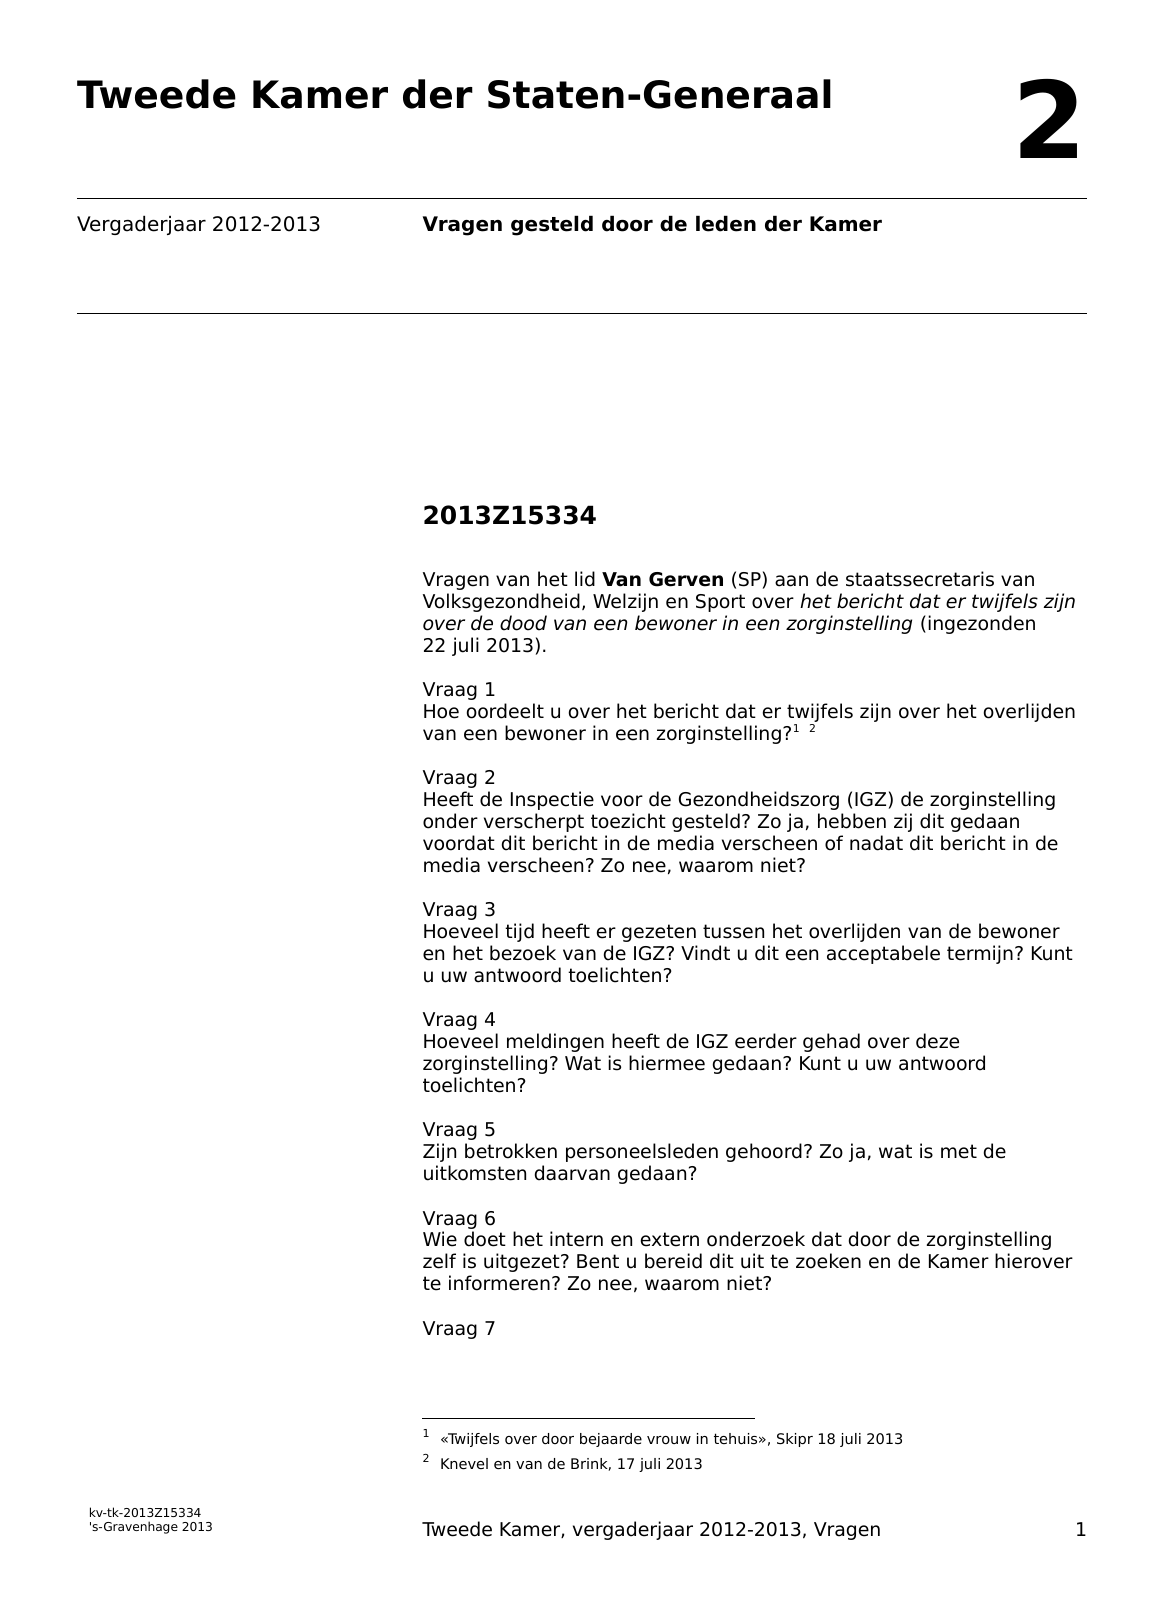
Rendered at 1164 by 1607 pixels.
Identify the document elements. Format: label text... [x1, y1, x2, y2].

text Vraag 6 [422, 1207, 1087, 1229]
text Vraag 4 [422, 1009, 1087, 1031]
text 2013Z15334 [422, 501, 1087, 531]
table_header 2 [886, 59, 1087, 198]
text Knevel en van de Brink, 17 juli 2013 [422, 1452, 1087, 1474]
text Vraag 3 [422, 899, 1087, 921]
text Vraag 2 [422, 767, 1087, 789]
text Heeft de Inspectie voor de Gezondheidszorg (IGZ) de zorginstelling onder verscherpt toezicht gesteld? Zo ja, hebben zij dit gedaan voordat dit bericht in de media verscheen of nadat dit bericht in de media verscheen? Zo nee, waarom niet? [422, 789, 1087, 877]
text Hoeveel tijd heeft er gezeten tussen het overlijden van de bewoner en het bezoek van de IGZ? Vindt u dit een acceptabele termijn? Kunt u uw antwoord toelichten? [422, 921, 1087, 987]
text «Twijfels over door bejaarde vrouw in tehuis», Skipr 18 juli 2013 [422, 1427, 1087, 1449]
text Wie doet het intern en extern onderzoek dat door de zorginstelling zelf is uitgezet? Bent u bereid dit uit te zoeken en de Kamer hierover te informeren? Zo nee, waarom niet? [422, 1229, 1087, 1295]
text Vragen van het lid Van Gerven (SP) aan de staatssecretaris van Volksgezondheid, Welzijn en Sport over het bericht dat er twijfels zijn over de dood van een bewoner in een zorginstelling (ingezonden 22 juli 2013). [422, 569, 1087, 657]
table_header Tweede Kamer der Staten-Generaal [77, 59, 886, 198]
text Hoeveel meldingen heeft de IGZ eerder gehad over deze zorginstelling? Wat is hiermee gedaan? Kunt u uw antwoord toelichten? [422, 1031, 1087, 1097]
text Vraag 1 [422, 679, 1087, 701]
text Vraag 5 [422, 1119, 1087, 1141]
text kv-tk-2013Z15334 [88, 1506, 323, 1520]
text Zijn betrokken personeelsleden gehoord? Zo ja, wat is met de uitkomsten daarvan gedaan? [422, 1141, 1087, 1185]
text 's-Gravenhage 2013 [88, 1520, 323, 1534]
table_cell Vragen gesteld door de leden der Kamer [422, 199, 1087, 313]
table_cell Vergaderjaar 2012-2013 [77, 199, 422, 313]
text Hoe oordeelt u over het bericht dat er twijfels zijn over het overlijden van een bewoner in een zorginstelling? [422, 701, 1087, 745]
text Vraag 7 [422, 1317, 1087, 1339]
